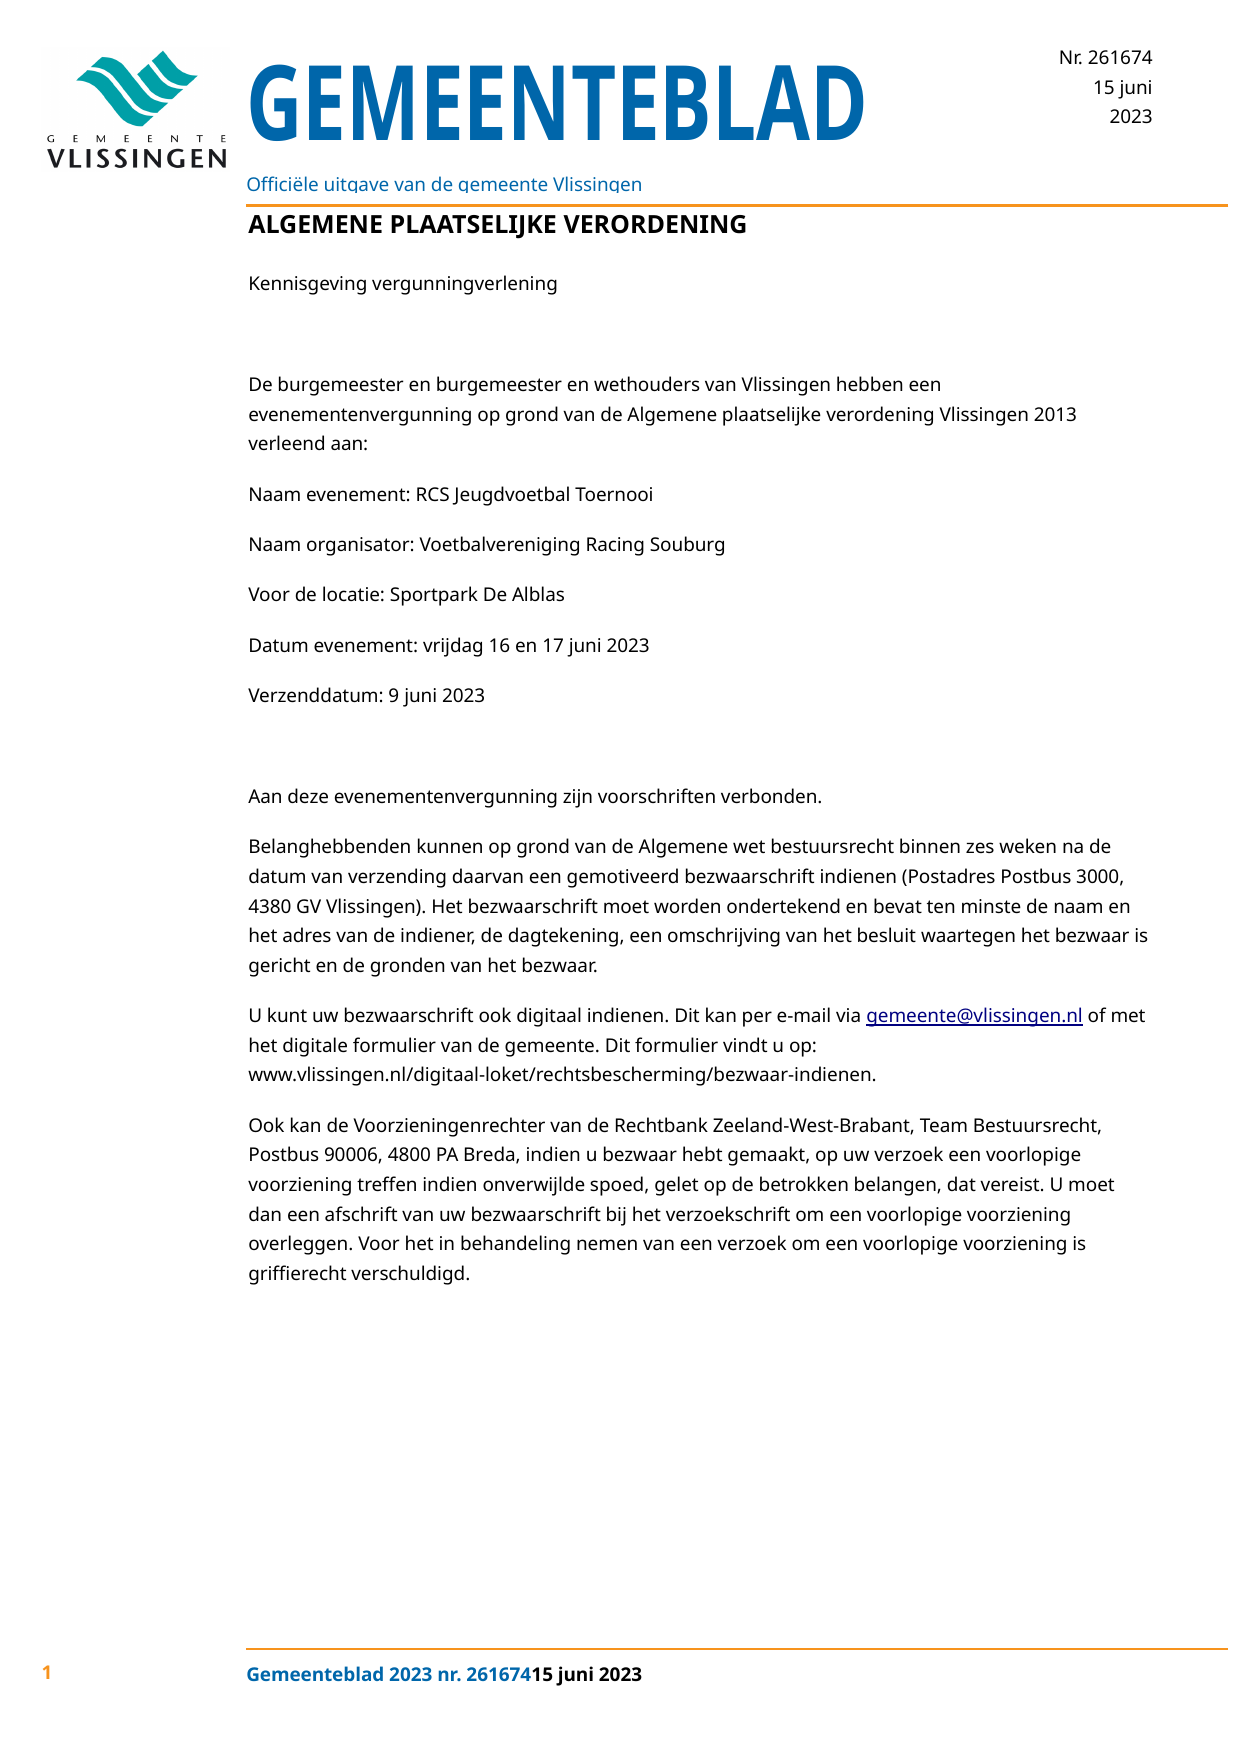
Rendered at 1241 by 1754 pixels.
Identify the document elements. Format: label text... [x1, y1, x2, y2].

text Naam evenement: RCS Jeugdvoetbal Toernooi [248, 481, 1152, 506]
text ALGEMENE PLAATSELIJKE VERORDENING [248, 207, 1152, 241]
text Naam organisator: Voetbalvereniging Racing Souburg [248, 531, 1152, 557]
text Aan deze evenementenvergunning zijn voorschriften verbonden. [248, 783, 1152, 809]
text Verzenddatum: 9 juni 2023 [248, 682, 1152, 708]
text Datum evenement: vrijdag 16 en 17 juni 2023 [248, 632, 1152, 658]
picture [41, 47, 231, 172]
text De burgemeester en burgemeester en wethouders van Vlissingen hebben een evenementenvergunning op grond van de Algemene plaatselijke verordening Vlissingen 2013 verleend aan: [248, 371, 1152, 456]
text Kennisgeving vergunningverlening [248, 270, 1152, 296]
text Belanghebbenden kunnen op grond van de Algemene wet bestuursrecht binnen zes weken na de datum van verzending daarvan een gemotiveerd bezwaarschrift indienen (Postadres Postbus 3000, 4380 GV Vlissingen). Het bezwaarschrift moet worden ondertekend en bevat ten minste de naam en het adres van de indiener, de dagtekening, een omschrijving van het besluit waartegen het bezwaar is gericht en de gronden van het bezwaar. [248, 834, 1152, 978]
text Voor de locatie: Sportpark De Alblas [248, 582, 1152, 607]
text Ook kan de Voorzieningenrechter van de Rechtbank Zeeland-West-Brabant, Team Bestuursrecht, Postbus 90006, 4800 PA Breda, indien u bezwaar hebt gemaakt, op uw verzoek een voorlopige voorziening treffen indien onverwijlde spoed, gelet op de betrokken belangen, dat vereist. U moet dan een afschrift van uw bezwaarschrift bij het verzoekschrift om een voorlopige voorziening overleggen. Voor het in behandeling nemen van een verzoek om een voorlopige voorziening is griffierecht verschuldigd. [248, 1112, 1152, 1286]
text U kunt uw bezwaarschrift ook digitaal indienen. Dit kan per e-mail via gemeente@vlissingen.nl of met het digitale formulier van de gemeente. Dit formulier vindt u op: www.vlissingen.nl/digitaal-loket/rechtsbescherming/bezwaar-indienen. [248, 1002, 1152, 1087]
